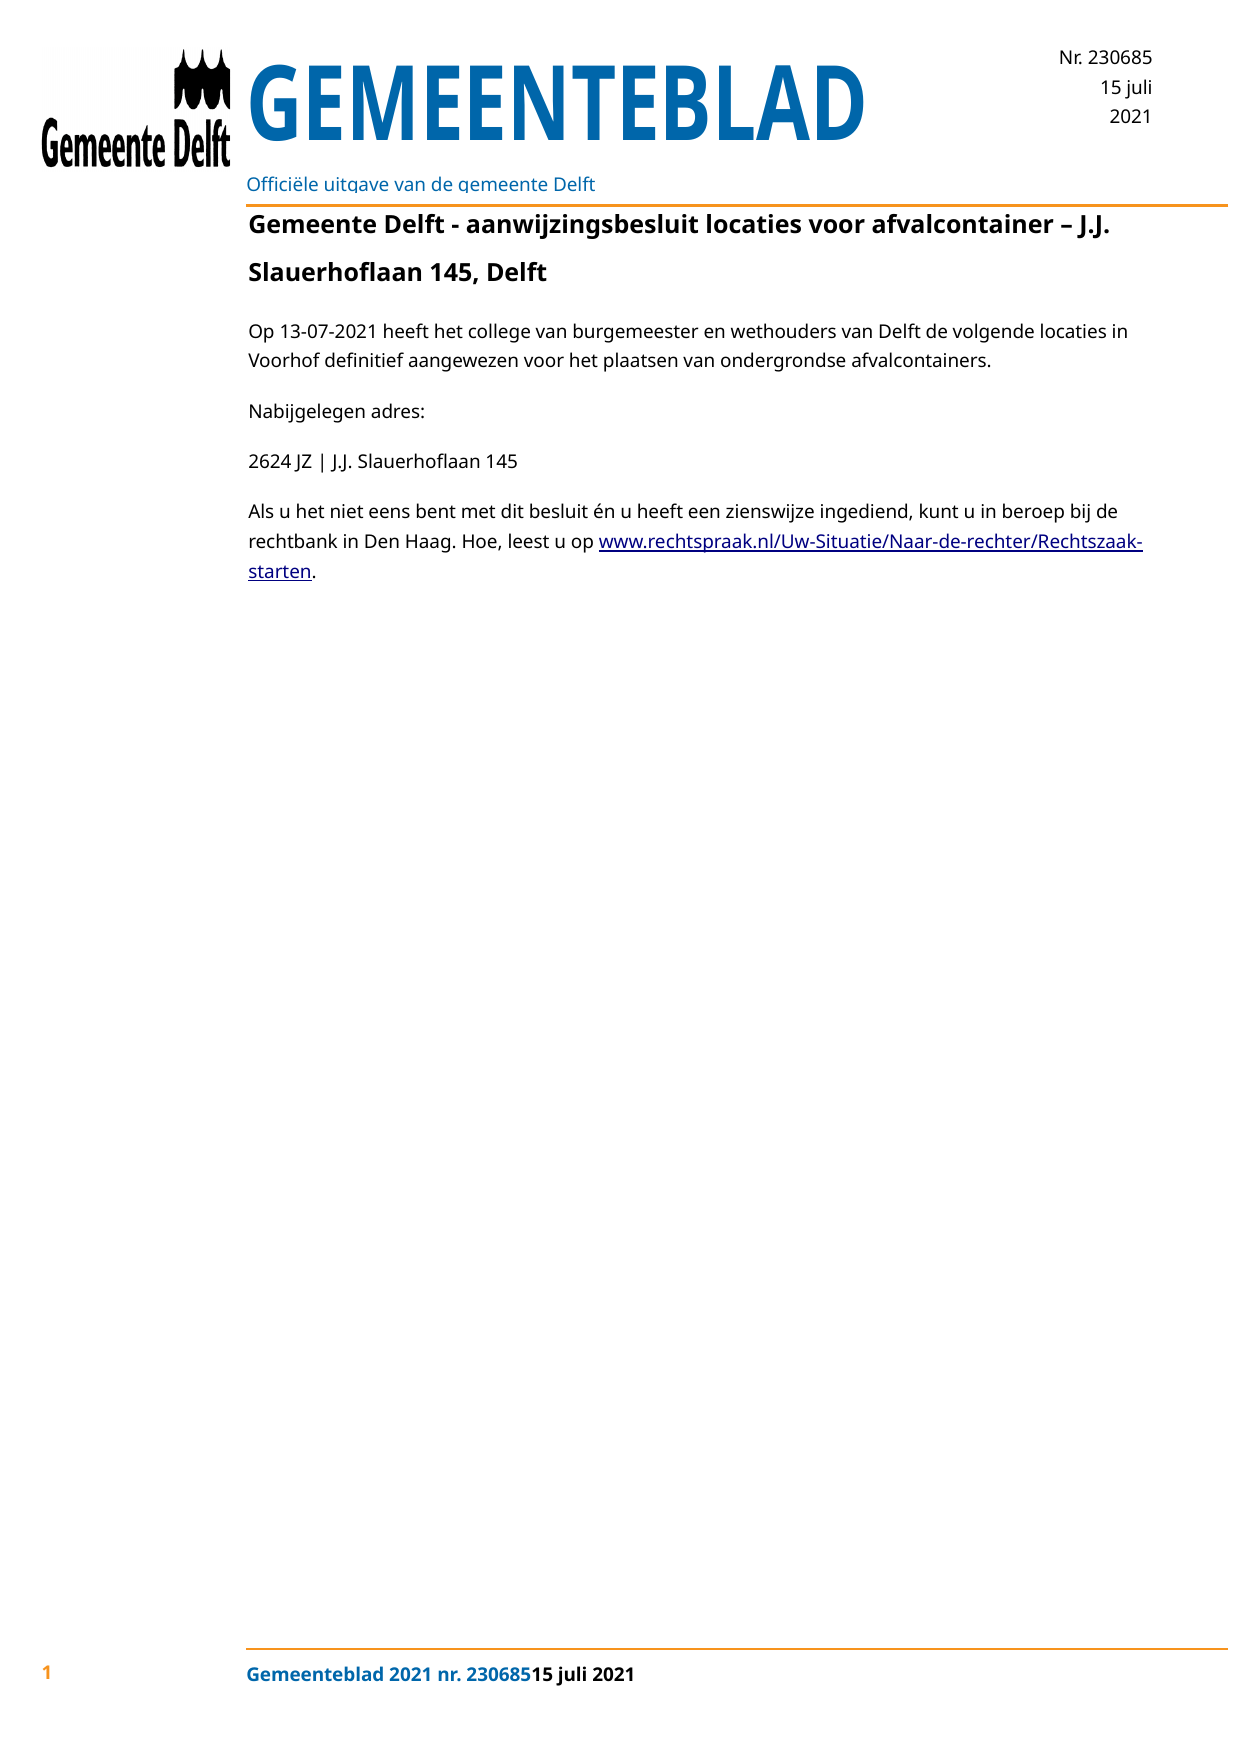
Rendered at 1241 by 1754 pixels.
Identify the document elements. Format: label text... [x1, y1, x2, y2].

text Op 13-07-2021 heeft het college van burgemeester en wethouders van Delft de volgende locaties in Voorhof definitief aangewezen voor het plaatsen van ondergrondse afvalcontainers. [248, 318, 1152, 373]
text 2624 JZ | J.J. Slauerhoflaan 145 [248, 448, 1152, 474]
text Gemeente Delft - aanwijzingsbesluit locaties voor afvalcontainer – J.J. Slauerhoflaan 145, Delft [248, 207, 1152, 288]
text Nabijgelegen adres: [248, 398, 1152, 424]
picture [41, 47, 231, 172]
text Als u het niet eens bent met dit besluit én u heeft een zienswijze ingediend, kunt u in beroep bij de rechtbank in Den Haag. Hoe, leest u op www.rechtspraak.nl/Uw-Situatie/Naar-de-rechter/Rechtszaak-starten. [248, 499, 1152, 584]
